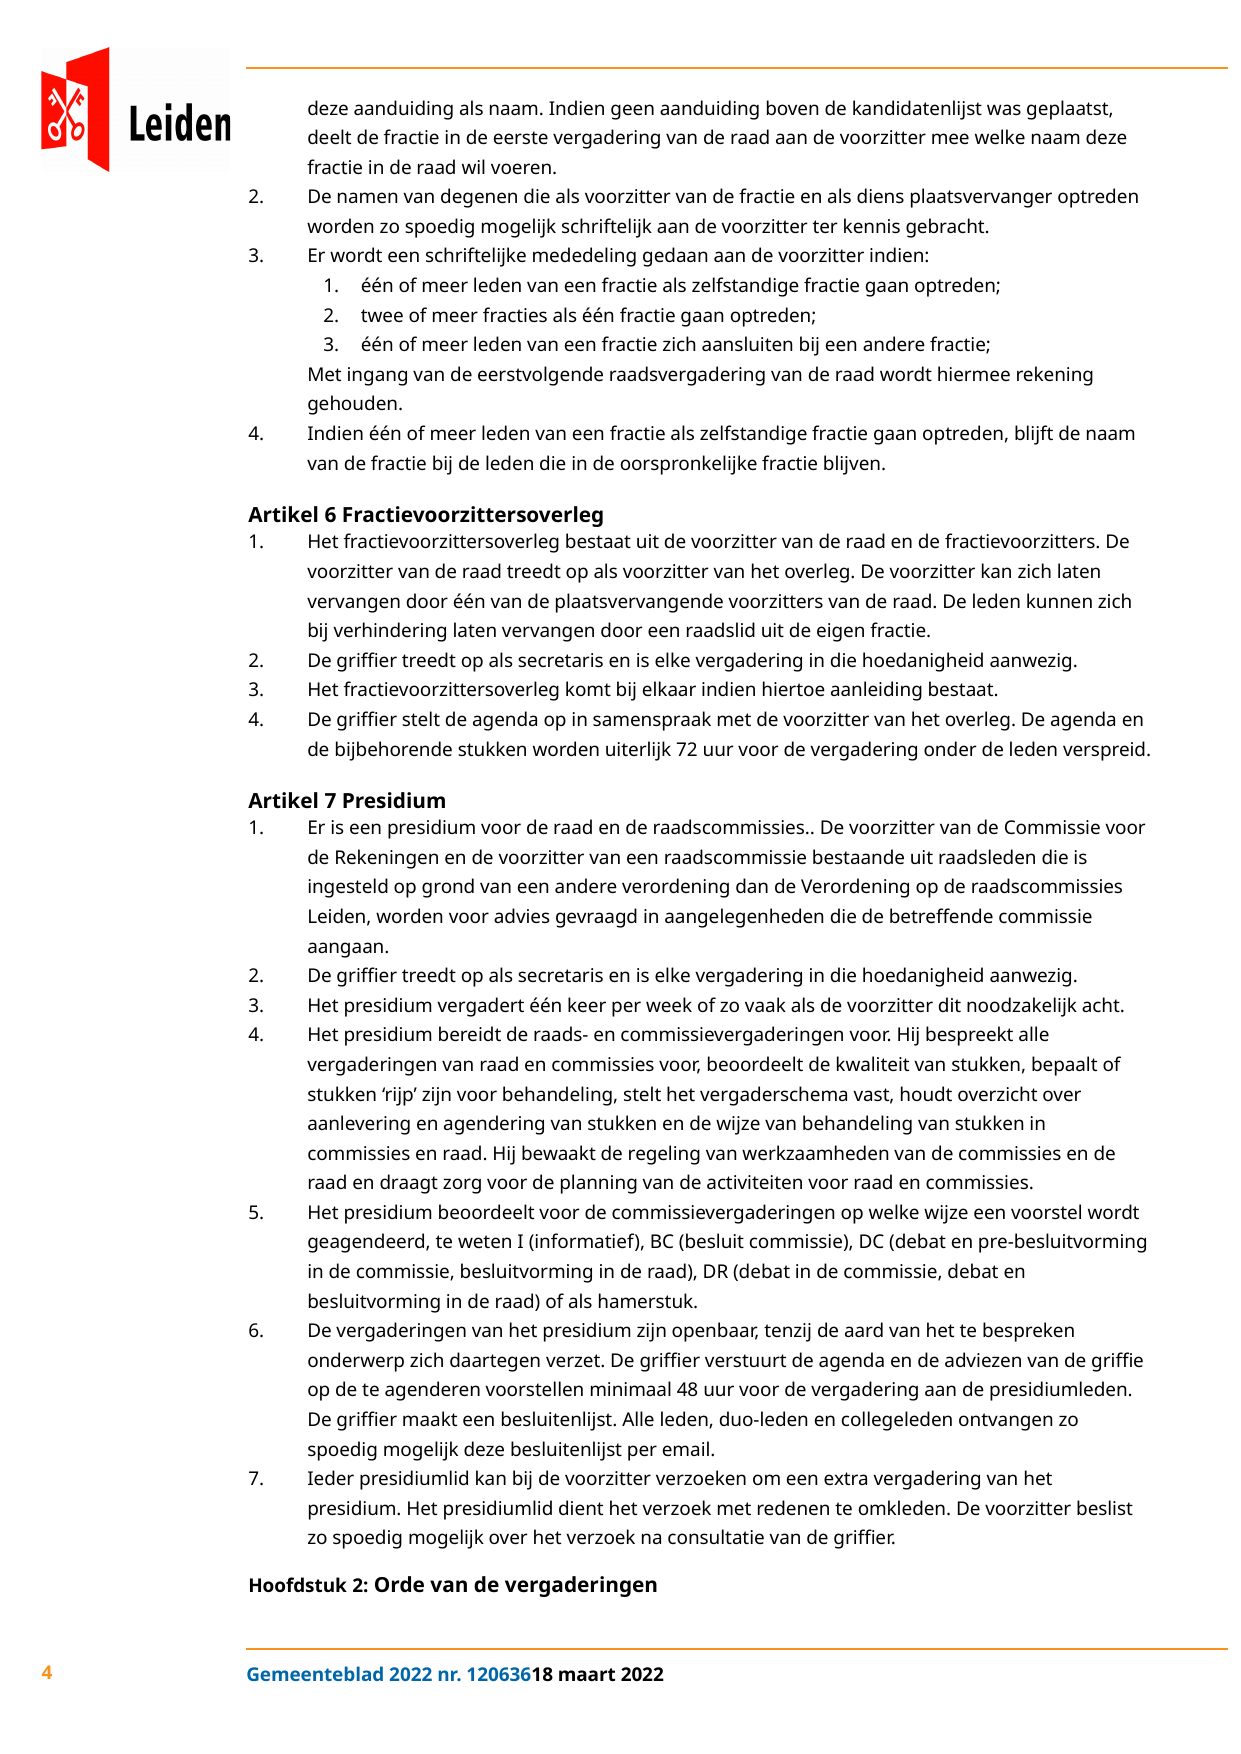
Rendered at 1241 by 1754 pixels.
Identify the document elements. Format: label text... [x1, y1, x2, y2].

list één of meer leden van een fractie als zelfstandige fractie gaan optreden; [323, 272, 1152, 298]
list Het presidium beoordeelt voor de commissievergaderingen op welke wijze een voorstel wordt geagendeerd, te weten I (informatief), BC (besluit commissie), DC (debat en pre-besluitvorming in de commissie, besluitvorming in de raad), DR (debat in de commissie, debat en besluitvorming in de raad) of als hamerstuk. [248, 1199, 1152, 1314]
list Het fractievoorzittersoverleg bestaat uit de voorzitter van de raad en de fractievoorzitters. De voorzitter van de raad treedt op als voorzitter van het overleg. De voorzitter kan zich laten vervangen door één van de plaatsvervangende voorzitters van de raad. De leden kunnen zich bij verhindering laten vervangen door een raadslid uit de eigen fractie. [248, 529, 1152, 643]
list Er is een presidium voor de raad en de raadscommissies.. De voorzitter van de Commissie voor de Rekeningen en de voorzitter van een raadscommissie bestaande uit raadsleden die is ingesteld op grond van een andere verordening dan de Verordening op de raadscommissies Leiden, worden voor advies gevraagd in aangelegenheden die de betreffende commissie aangaan. [248, 814, 1152, 959]
list De namen van degenen die als voorzitter van de fractie en als diens plaatsvervanger optreden worden zo spoedig mogelijk schriftelijk aan de voorzitter ter kennis gebracht. [248, 183, 1152, 239]
text Artikel 6 Fractievoorzittersoverleg [248, 500, 1152, 529]
text Artikel 7 Presidium [248, 786, 1152, 814]
list De griffier stelt de agenda op in samenspraak met de voorzitter van het overleg. De agenda en de bijbehorende stukken worden uiterlijk 72 uur voor de vergadering onder de leden verspreid. [248, 706, 1152, 761]
list De griffier treedt op als secretaris en is elke vergadering in die hoedanigheid aanwezig. [248, 647, 1152, 673]
list één of meer leden van een fractie zich aansluiten bij een andere fractie; [323, 331, 1152, 357]
list Het presidium bereidt de raads- en commissievergaderingen voor. Hij bespreekt alle vergaderingen van raad en commissies voor, beoordeelt de kwaliteit van stukken, bepaalt of stukken ‘rijp’ zijn voor behandeling, stelt het vergaderschema vast, houdt overzicht over aanlevering en agendering van stukken en de wijze van behandeling van stukken in commissies en raad. Hij bewaakt de regeling van werkzaamheden van de commissies en de raad en draagt zorg voor de planning van de activiteiten voor raad en commissies. [248, 1022, 1152, 1195]
list De griffier treedt op als secretaris en is elke vergadering in die hoedanigheid aanwezig. [248, 962, 1152, 988]
list Met ingang van de eerstvolgende raadsvergadering van de raad wordt hiermee rekening gehouden. [248, 361, 1152, 416]
picture [41, 47, 231, 172]
list Ieder presidiumlid kan bij de voorzitter verzoeken om een extra vergadering van het presidium. Het presidiumlid dient het verzoek met redenen te omkleden. De voorzitter beslist zo spoedig mogelijk over het verzoek na consultatie van de griffier. [248, 1465, 1152, 1550]
list twee of meer fracties als één fractie gaan optreden; [323, 302, 1152, 328]
list Indien één of meer leden van een fractie als zelfstandige fractie gaan optreden, blijft de naam van de fractie bij de leden die in de oorspronkelijke fractie blijven. [248, 420, 1152, 476]
list Het fractievoorzittersoverleg komt bij elkaar indien hiertoe aanleiding bestaat. [248, 677, 1152, 702]
list Het presidium vergadert één keer per week of zo vaak als de voorzitter dit noodzakelijk acht. [248, 992, 1152, 1018]
text Hoofdstuk 2: Orde van de vergaderingen [248, 1570, 1152, 1599]
list De vergaderingen van het presidium zijn openbaar, tenzij de aard van het te bespreken onderwerp zich daartegen verzet. De griffier verstuurt de agenda en de adviezen van de griffie op de te agenderen voorstellen minimaal 48 uur voor de vergadering aan de presidiumleden. De griffier maakt een besluitenlijst. Alle leden, duo-leden en collegeleden ontvangen zo spoedig mogelijk deze besluitenlijst per email. [248, 1317, 1152, 1462]
list deze aanduiding als naam. Indien geen aanduiding boven de kandidatenlijst was geplaatst, deelt de fractie in de eerste vergadering van de raad aan de voorzitter mee welke naam deze fractie in de raad wil voeren. [248, 95, 1152, 180]
list Er wordt een schriftelijke mededeling gedaan aan de voorzitter indien: [248, 243, 1152, 268]
